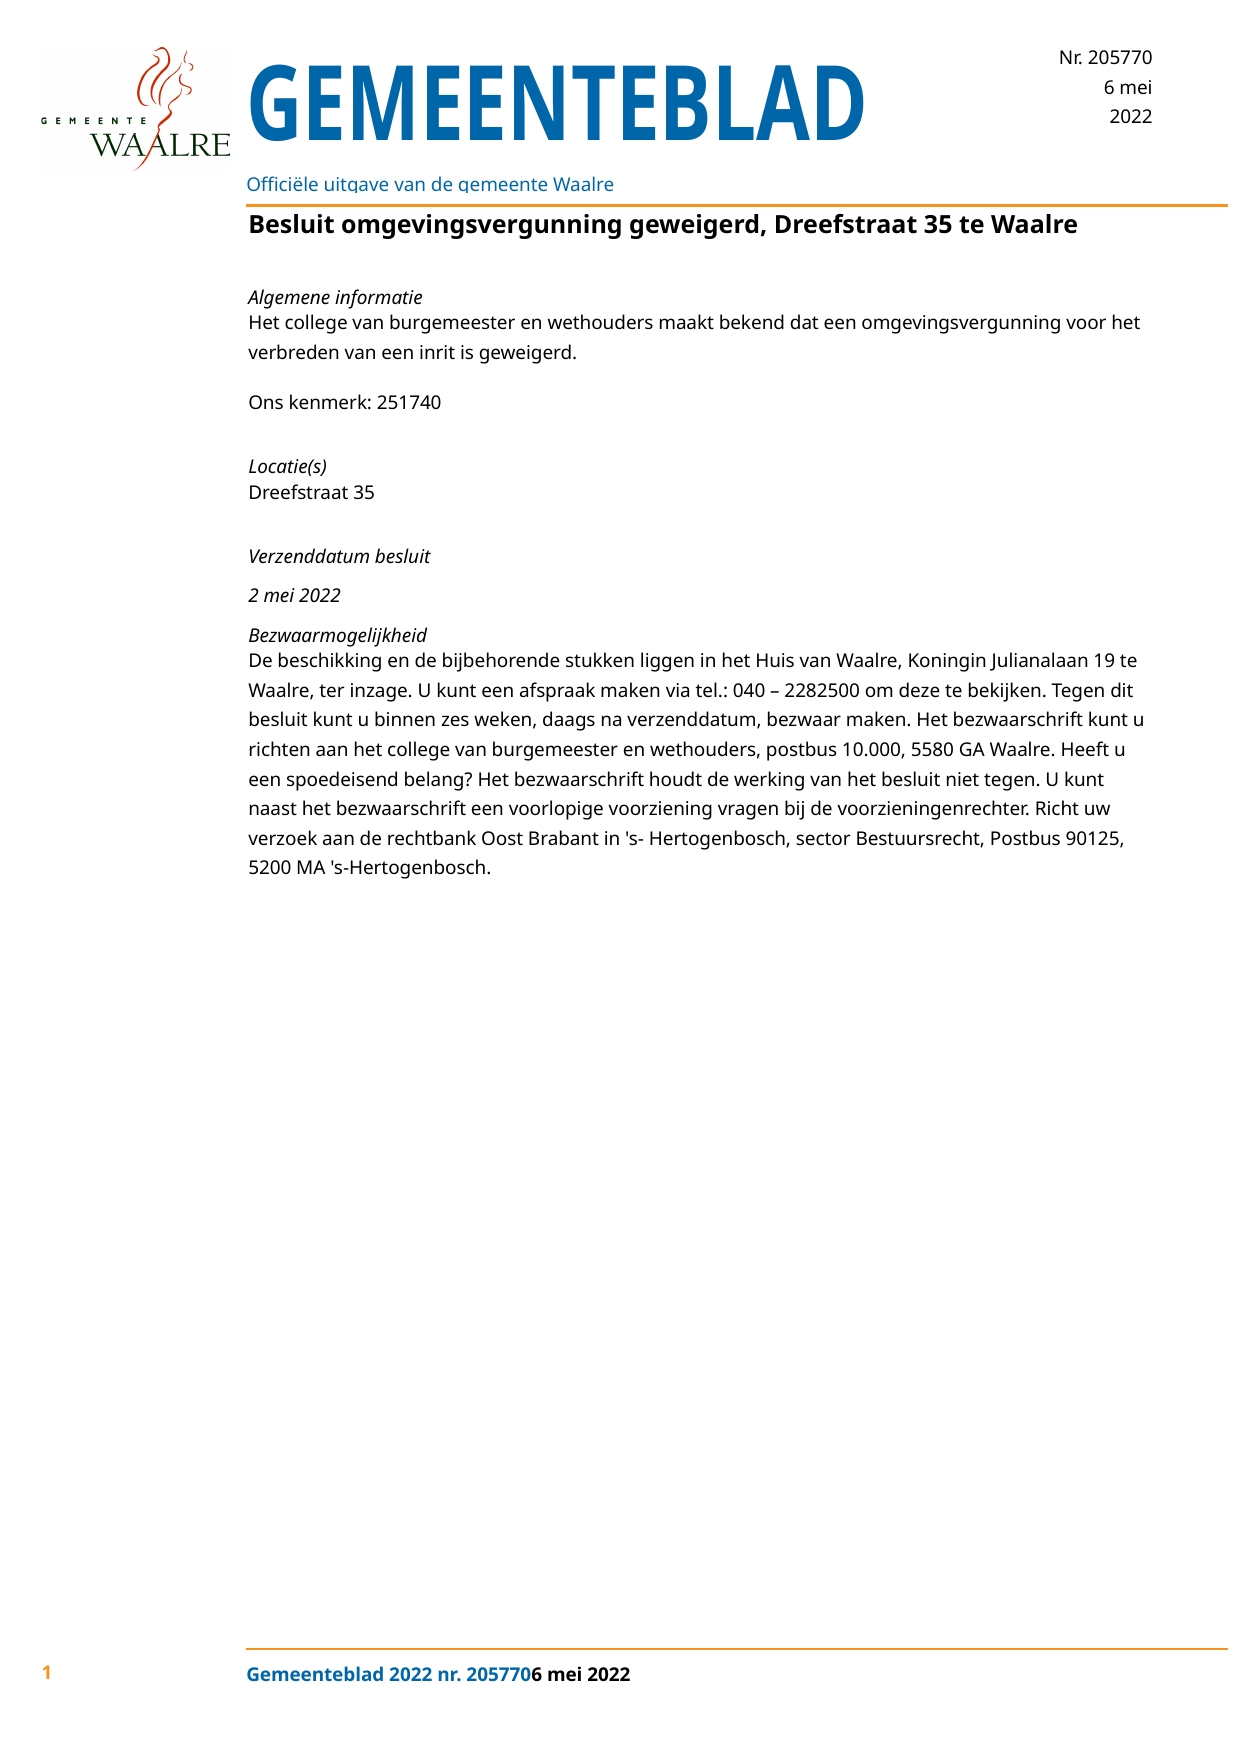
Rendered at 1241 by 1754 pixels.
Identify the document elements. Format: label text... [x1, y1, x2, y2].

text Verzenddatum besluit [248, 543, 1152, 569]
picture [41, 47, 231, 172]
text Dreefstraat 35 [248, 479, 1152, 505]
text Bezwaarmogelijkheid [248, 622, 1152, 647]
text Het college van burgemeester en wethouders maakt bekend dat een omgevingsvergunning voor het verbreden van een inrit is geweigerd. [248, 309, 1152, 365]
text Locatie(s) [248, 453, 1152, 479]
text De beschikking en de bijbehorende stukken liggen in het Huis van Waalre, Koningin Julianalaan 19 te Waalre, ter inzage. U kunt een afspraak maken via tel.: 040 – 2282500 om deze te bekijken. Tegen dit besluit kunt u binnen zes weken, daags na verzenddatum, bezwaar maken. Het bezwaarschrift kunt u richten aan het college van burgemeester en wethouders, postbus 10.000, 5580 GA Waalre. Heeft u een spoedeisend belang? Het bezwaarschrift houdt de werking van het besluit niet tegen. U kunt naast het bezwaarschrift een voorlopige voorziening vragen bij de voorzieningenrechter. Richt uw verzoek aan de rechtbank Oost Brabant in 's- Hertogenbosch, sector Bestuursrecht, Postbus 90125, 5200 MA 's-Hertogenbosch. [248, 647, 1152, 880]
text 2 mei 2022 [248, 582, 1152, 608]
text Besluit omgevingsvergunning geweigerd, Dreefstraat 35 te Waalre [248, 207, 1152, 241]
text Ons kenmerk: 251740 [248, 389, 1152, 415]
text Algemene informatie [248, 284, 1152, 309]
